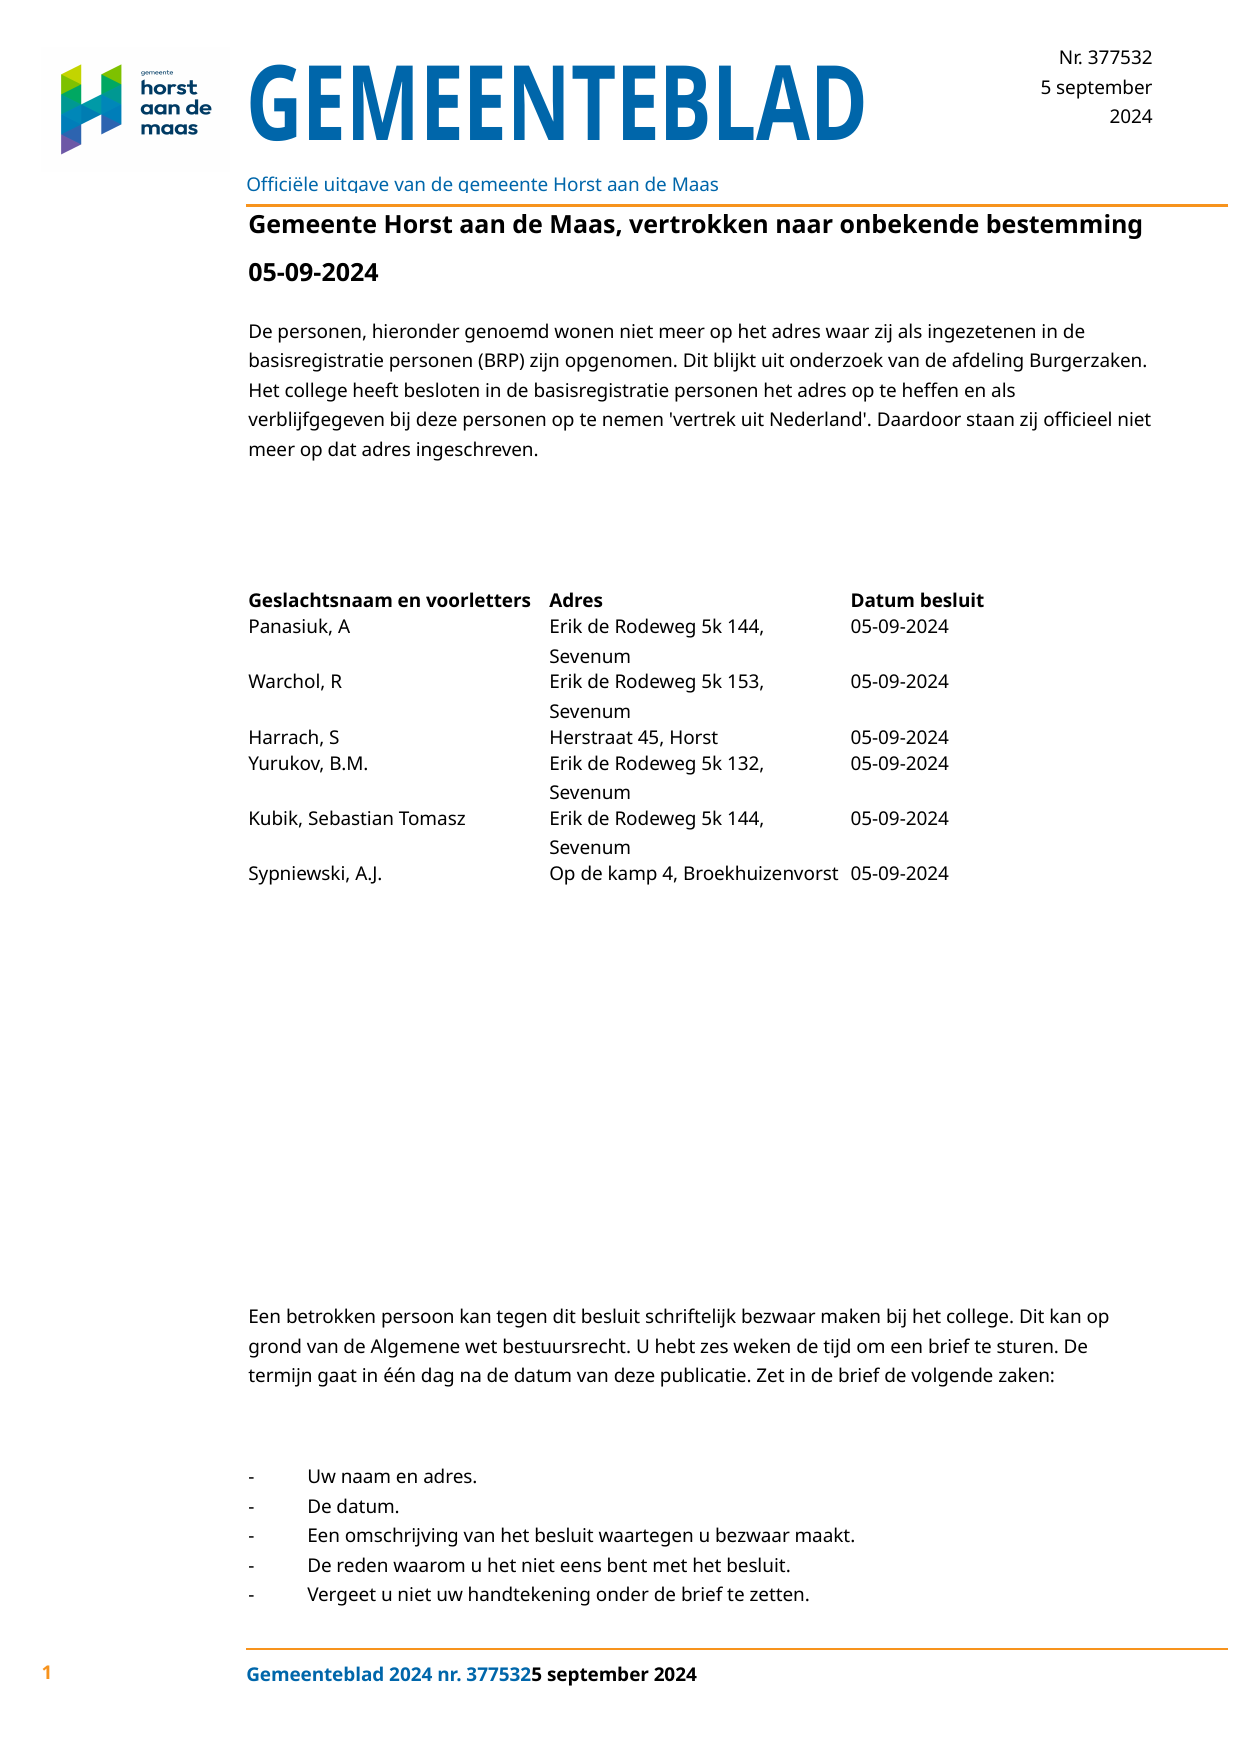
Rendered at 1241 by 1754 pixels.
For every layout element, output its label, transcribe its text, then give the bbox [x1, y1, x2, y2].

table_cell [549, 1040, 850, 1066]
table_cell [248, 1143, 549, 1169]
table_cell 05-09-2024 [850, 750, 1152, 805]
table_cell [248, 1224, 398, 1249]
table_cell [850, 1169, 1152, 1195]
table_header Geslachtsnaam en voorletters [248, 588, 549, 613]
table_cell Herstraat 45, Horst [549, 724, 850, 750]
table_cell [549, 1169, 850, 1195]
table_cell [248, 1092, 549, 1118]
table_cell Warchol, R [248, 669, 549, 724]
table_cell [248, 1066, 549, 1092]
table_cell 05-09-2024 [850, 860, 1152, 886]
table_cell [850, 938, 1152, 963]
table_header Datum besluit [850, 588, 1152, 613]
text De personen, hieronder genoemd wonen niet meer op het adres waar zij als ingezetenen in de basisregistratie personen (BRP) zijn opgenomen. Dit blijkt uit onderzoek van de afdeling Burgerzaken. Het college heeft besloten in de basisregistratie personen het adres op te heffen en als verblijfgegeven bij deze personen op te nemen 'vertrek uit Nederland'. Daardoor staan zij officieel niet meer op dat adres ingeschreven. [248, 318, 1152, 462]
table_cell [850, 1015, 1152, 1040]
table_cell [549, 1015, 850, 1040]
table_cell [399, 1224, 549, 1249]
list De reden waarom u het niet eens bent met het besluit. [248, 1552, 1152, 1578]
list Uw naam en adres. [248, 1463, 1152, 1489]
table_cell [850, 1092, 1152, 1118]
table_cell [248, 1118, 549, 1143]
table_cell [549, 912, 850, 937]
list De datum. [248, 1493, 1152, 1518]
table_cell Harrach, S [248, 724, 549, 750]
table_cell [549, 1092, 850, 1118]
table_cell [850, 1118, 1152, 1143]
table_cell [248, 1169, 549, 1195]
table_cell Erik de Rodeweg 5k 144, Sevenum [549, 805, 850, 860]
table_cell Erik de Rodeweg 5k 153, Sevenum [549, 669, 850, 724]
table_cell [850, 1066, 1152, 1092]
table_cell Panasiuk, A [248, 613, 549, 669]
list Vergeet u niet uw handtekening onder de brief te zetten. [248, 1582, 1152, 1607]
table_cell [549, 1224, 700, 1249]
table_cell [248, 989, 549, 1015]
table_cell [850, 886, 1152, 912]
table_cell [248, 963, 549, 989]
table_cell Sypniewski, A.J. [248, 860, 549, 886]
table_cell [248, 886, 549, 912]
table_cell [549, 989, 850, 1015]
table_cell Yurukov, B.M. [248, 750, 549, 805]
table_cell [549, 1118, 850, 1143]
table_cell [248, 1040, 549, 1066]
table_header [549, 1198, 700, 1224]
table_cell Op de kamp 4, Broekhuizenvorst [549, 860, 850, 886]
list Een omschrijving van het besluit waartegen u bezwaar maakt. [248, 1522, 1152, 1548]
table_cell [549, 963, 850, 989]
text Gemeente Horst aan de Maas, vertrokken naar onbekende bestemming 05-09-2024 [248, 207, 1152, 288]
text Een betrokken persoon kan tegen dit besluit schriftelijk bezwaar maken bij het college. Dit kan op grond van de Algemene wet bestuursrecht. U hebt zes weken de tijd om een brief te sturen. De termijn gaat in één dag na de datum van deze publicatie. Zet in de brief de volgende zaken: [248, 1303, 1152, 1388]
table_cell [850, 912, 1152, 937]
table_cell Erik de Rodeweg 5k 144, Sevenum [549, 613, 850, 669]
table_header [248, 1198, 398, 1224]
table_cell [850, 1040, 1152, 1066]
table_header Adres [549, 588, 850, 613]
table_header [399, 1198, 549, 1224]
table_cell [850, 989, 1152, 1015]
table_cell 05-09-2024 [850, 669, 1152, 724]
table_cell [549, 1143, 850, 1169]
table_cell 05-09-2024 [850, 805, 1152, 860]
table_cell Erik de Rodeweg 5k 132, Sevenum [549, 750, 850, 805]
table_cell [850, 963, 1152, 989]
table_cell [549, 1066, 850, 1092]
table_cell [850, 1143, 1152, 1169]
table_cell [248, 912, 549, 937]
table_cell [549, 886, 850, 912]
table_cell [248, 1015, 549, 1040]
table_cell Kubik, Sebastian Tomasz [248, 805, 549, 860]
table_cell 05-09-2024 [850, 724, 1152, 750]
picture [41, 47, 231, 172]
table_cell [248, 938, 549, 963]
table_cell 05-09-2024 [850, 613, 1152, 669]
table_cell [549, 938, 850, 963]
